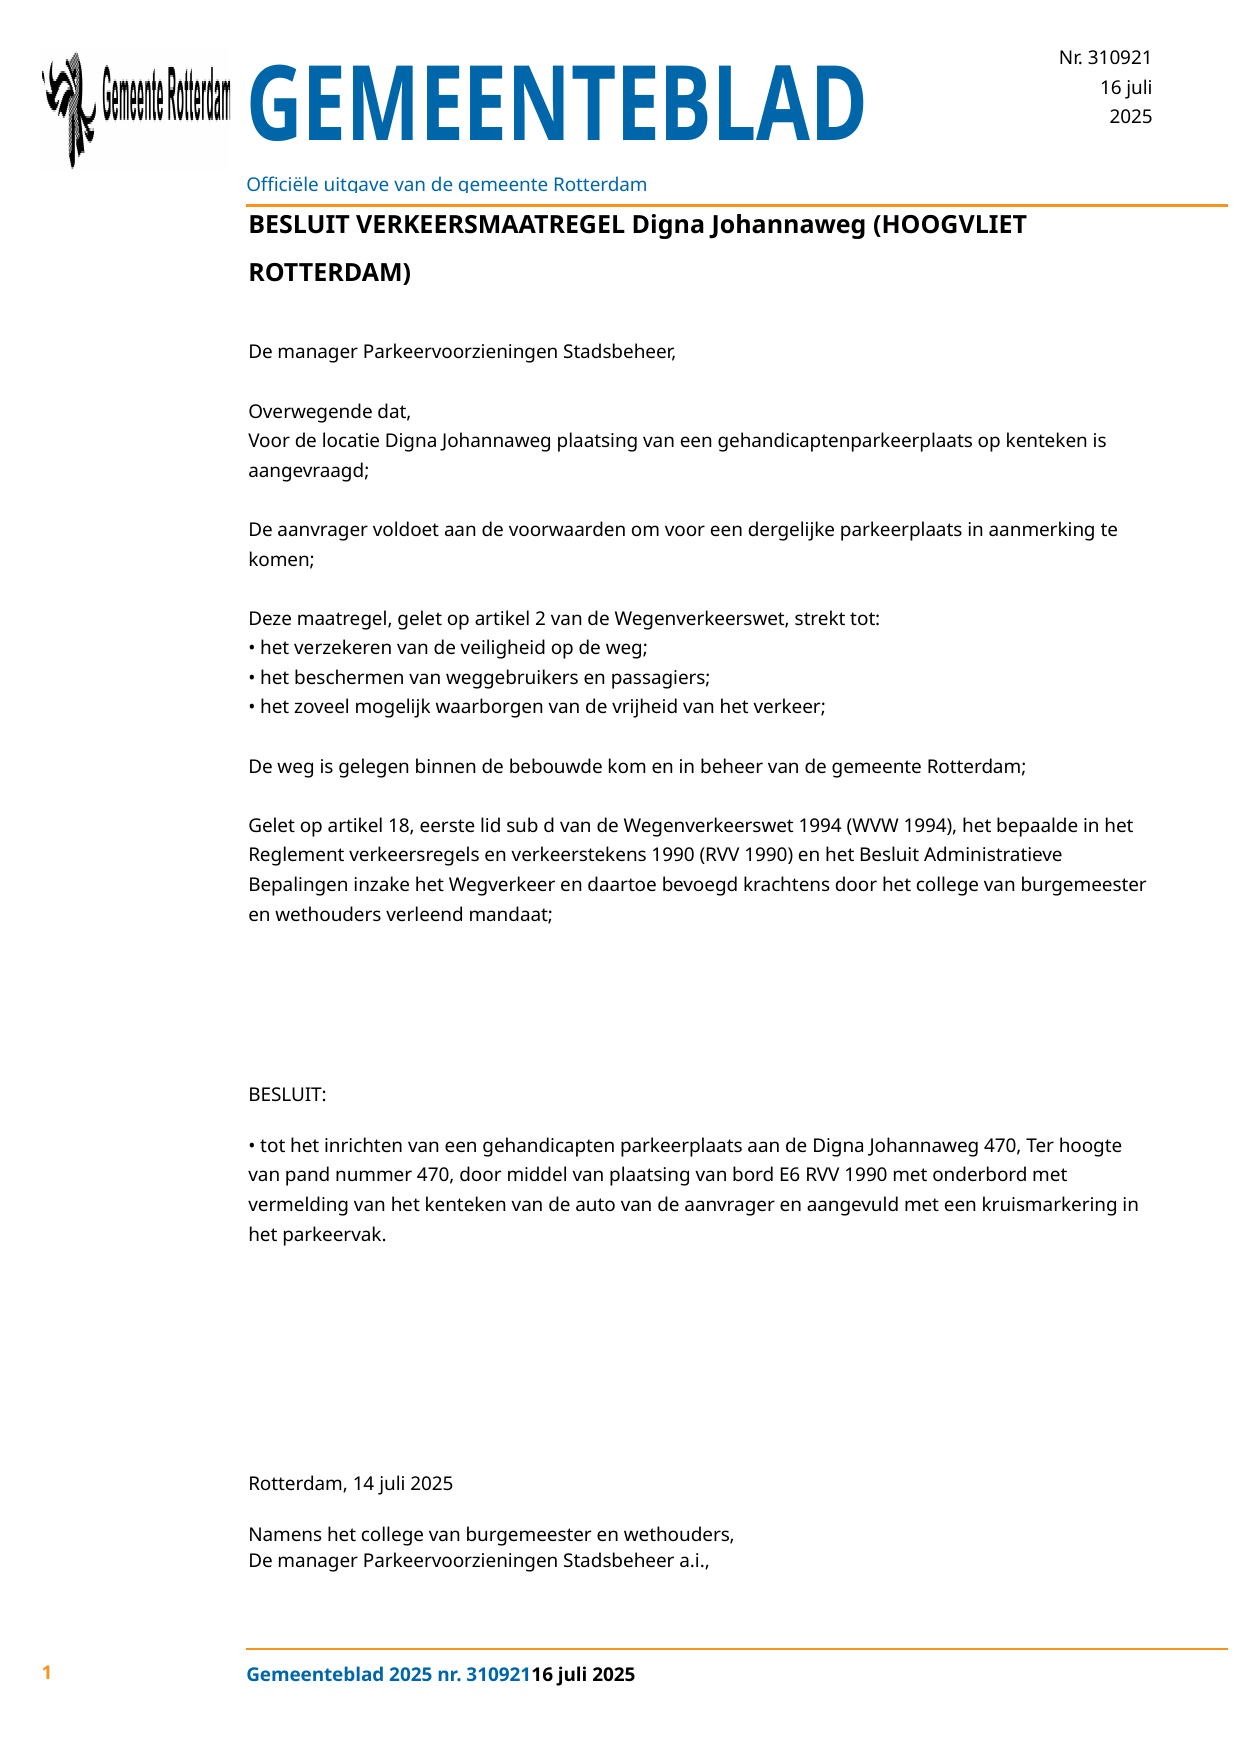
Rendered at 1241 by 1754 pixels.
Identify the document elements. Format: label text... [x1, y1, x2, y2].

text • het beschermen van weggebruikers en passagiers; [248, 664, 1152, 690]
text Rotterdam, 14 juli 2025 [248, 1470, 1152, 1496]
text Deze maatregel, gelet op artikel 2 van de Wegenverkeerswet, strekt tot: [248, 605, 1152, 631]
text De aanvrager voldoet aan de voorwaarden om voor een dergelijke parkeerplaats in aanmerking te komen; [248, 516, 1152, 571]
picture [41, 47, 231, 172]
text Namens het college van burgemeester en wethouders, [248, 1522, 1152, 1547]
text • het verzekeren van de veiligheid op de weg; [248, 634, 1152, 660]
text • het zoveel mogelijk waarborgen van de vrijheid van het verkeer; [248, 694, 1152, 719]
text De weg is gelegen binnen de bebouwde kom en in beheer van de gemeente Rotterdam; [248, 753, 1152, 778]
text BESLUIT VERKEERSMAATREGEL Digna Johannaweg (HOOGVLIET ROTTERDAM) [248, 207, 1152, 288]
text De manager Parkeervoorzieningen Stadsbeheer a.i., [248, 1547, 1152, 1573]
text Voor de locatie Digna Johannaweg plaatsing van een gehandicaptenparkeerplaats op kenteken is aangevraagd; [248, 427, 1152, 483]
text Gelet op artikel 18, eerste lid sub d van de Wegenverkeerswet 1994 (WVW 1994), het bepaalde in het Reglement verkeersregels en verkeerstekens 1990 (RVV 1990) en het Besluit Administratieve Bepalingen inzake het Wegverkeer en daartoe bevoegd krachtens door het college van burgemeester en wethouders verleend mandaat; [248, 812, 1152, 926]
text • tot het inrichten van een gehandicapten parkeerplaats aan de Digna Johannaweg 470, Ter hoogte van pand nummer 470, door middel van plaatsing van bord E6 RVV 1990 met onderbord met vermelding van het kenteken van de auto van de aanvrager en aangevuld met een kruismarkering in het parkeervak. [248, 1132, 1152, 1246]
text De manager Parkeervoorzieningen Stadsbeheer, [248, 339, 1152, 364]
text BESLUIT: [248, 1082, 1152, 1107]
text Overwegende dat, [248, 398, 1152, 423]
